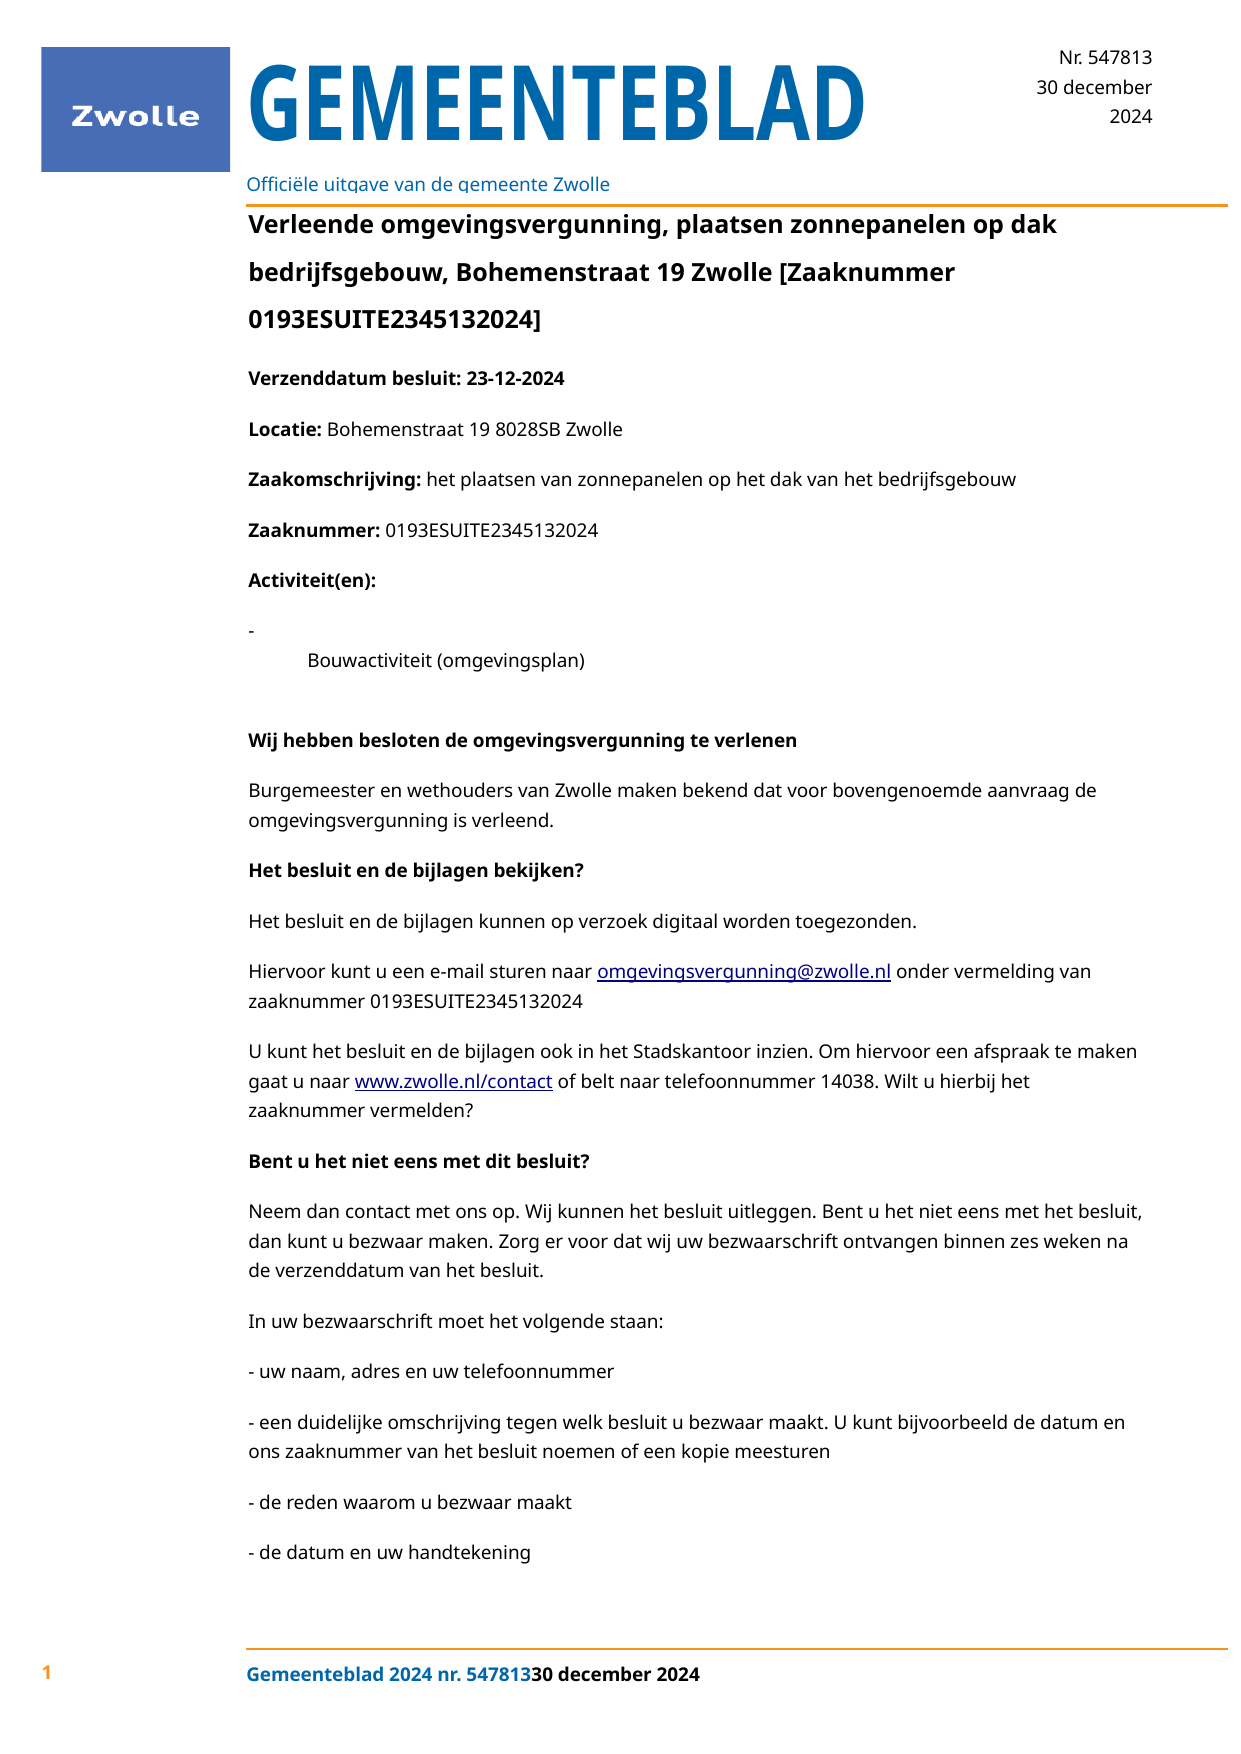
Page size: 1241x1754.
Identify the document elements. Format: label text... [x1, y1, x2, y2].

text Neem dan contact met ons op. Wij kunnen het besluit uitleggen. Bent u het niet eens met het besluit, dan kunt u bezwaar maken. Zorg er voor dat wij uw bezwaarschrift ontvangen binnen zes weken na de verzenddatum van het besluit. [248, 1198, 1152, 1283]
text Activiteit(en): [248, 567, 1152, 593]
text Wij hebben besloten de omgevingsvergunning te verlenen [248, 727, 1152, 753]
text - de datum en uw handtekening [248, 1539, 1152, 1565]
text Bent u het niet eens met dit besluit? [248, 1148, 1152, 1174]
text Het besluit en de bijlagen kunnen op verzoek digitaal worden toegezonden. [248, 908, 1152, 934]
picture [41, 47, 231, 172]
text Hiervoor kunt u een e-mail sturen naar omgevingsvergunning@zwolle.nl onder vermelding van zaaknummer 0193ESUITE2345132024 [248, 958, 1152, 1014]
text Zaakomschrijving: het plaatsen van zonnepanelen op het dak van het bedrijfsgebouw [248, 466, 1152, 492]
text Verleende omgevingsvergunning, plaatsen zonnepanelen op dak bedrijfsgebouw, Bohemenstraat 19 Zwolle [Zaaknummer 0193ESUITE2345132024] [248, 207, 1152, 336]
text - een duidelijke omschrijving tegen welk besluit u bezwaar maakt. U kunt bijvoorbeeld de datum en ons zaaknummer van het besluit noemen of een kopie meesturen [248, 1409, 1152, 1464]
list Bouwactiviteit (omgevingsplan) [248, 647, 1152, 673]
text In uw bezwaarschrift moet het volgende staan: [248, 1308, 1152, 1334]
text Verzenddatum besluit: 23-12-2024 [248, 366, 1152, 391]
text Het besluit en de bijlagen bekijken? [248, 858, 1152, 883]
text Locatie: Bohemenstraat 19 8028SB Zwolle [248, 416, 1152, 442]
text U kunt het besluit en de bijlagen ook in het Stadskantoor inzien. Om hiervoor een afspraak te maken gaat u naar www.zwolle.nl/contact of belt naar telefoonnummer 14038. Wilt u hierbij het zaaknummer vermelden? [248, 1038, 1152, 1123]
text - de reden waarom u bezwaar maakt [248, 1489, 1152, 1514]
text Zaaknummer: 0193ESUITE2345132024 [248, 517, 1152, 542]
text Burgemeester en wethouders van Zwolle maken bekend dat voor bovengenoemde aanvraag de omgevingsvergunning is verleend. [248, 778, 1152, 833]
text - uw naam, adres en uw telefoonnummer [248, 1358, 1152, 1384]
